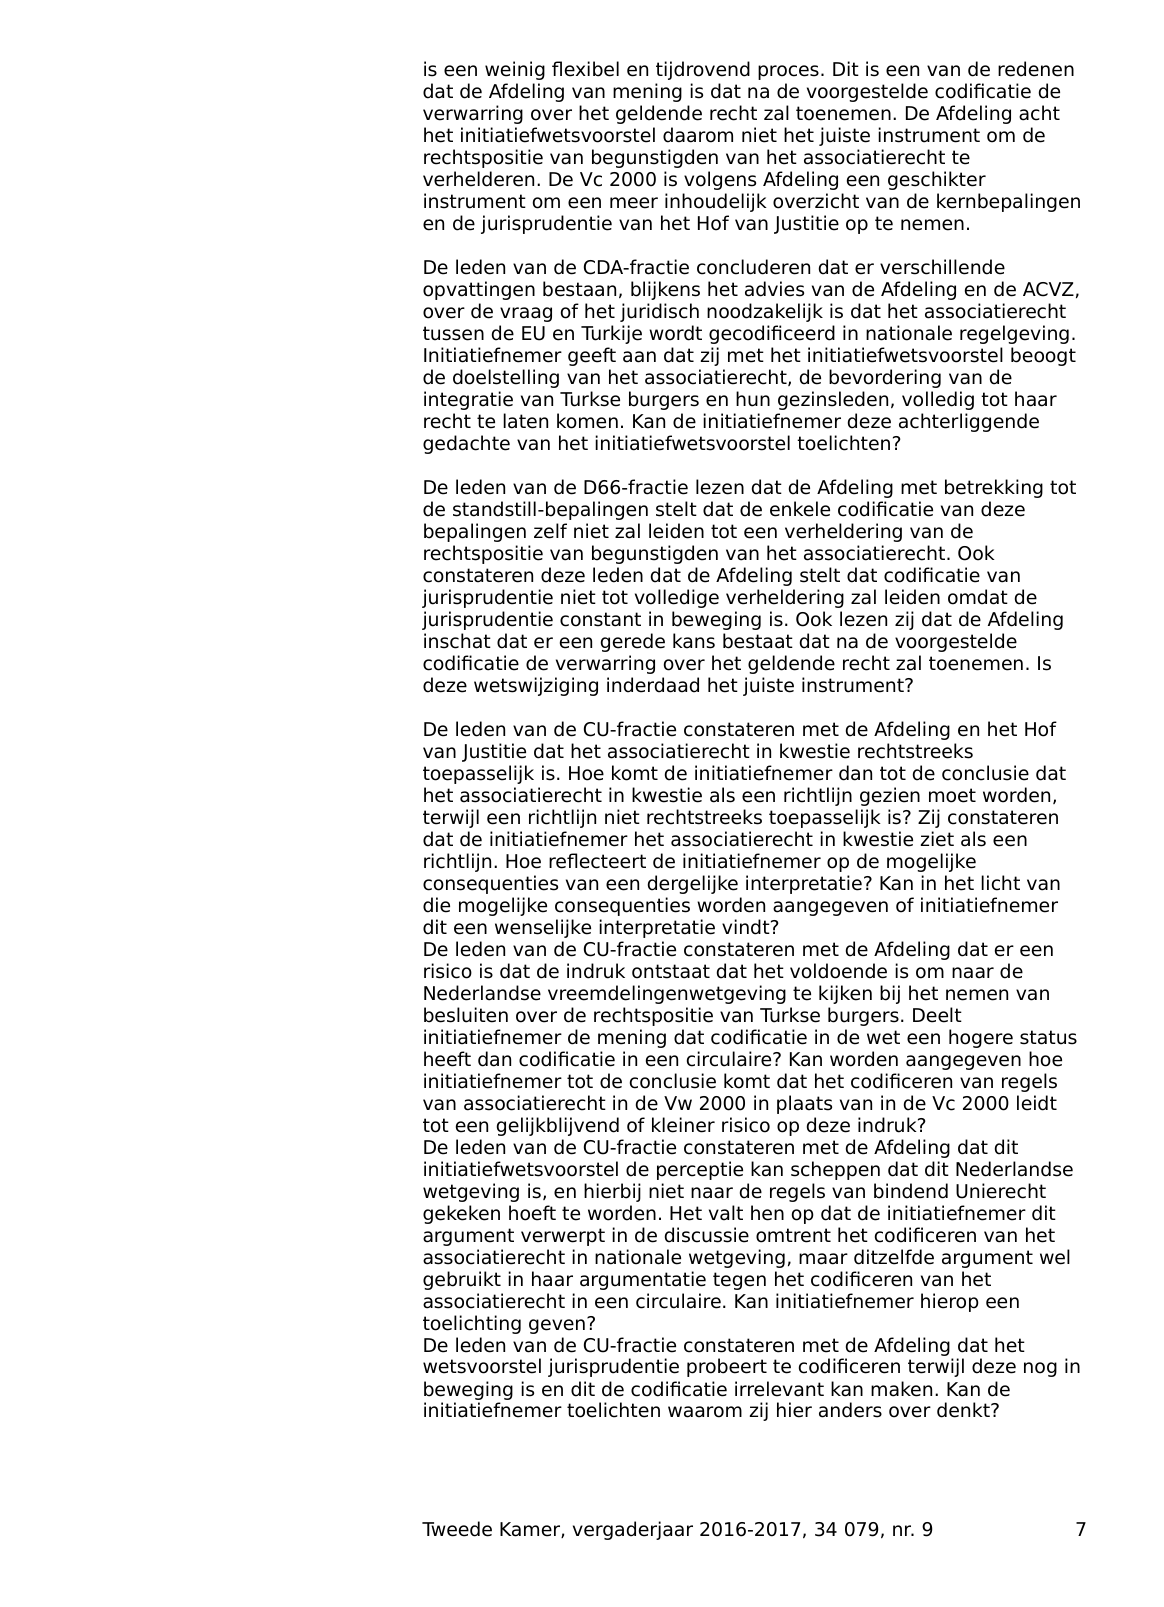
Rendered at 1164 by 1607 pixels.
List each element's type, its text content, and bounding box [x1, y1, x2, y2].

text Initiatiefnemer geeft aan dat zij met het initiatiefwetsvoorstel beoogt de doelstelling van het associatierecht, de bevordering van de integratie van Turkse burgers en hun gezinsleden, volledig tot haar recht te laten komen. Kan de initiatiefnemer deze achterliggende gedachte van het initiatiefwetsvoorstel toelichten? [422, 345, 1087, 455]
text De leden van de CDA-fractie concluderen dat er verschillende opvattingen bestaan, blijkens het advies van de Afdeling en de ACVZ, over de vraag of het juridisch noodzakelijk is dat het associatierecht tussen de EU en Turkije wordt gecodificeerd in nationale regelgeving. [422, 257, 1087, 345]
text De leden van de CU-fractie constateren met de Afdeling dat er een risico is dat de indruk ontstaat dat het voldoende is om naar de Nederlandse vreemdelingenwetgeving te kijken bij het nemen van besluiten over de rechtspositie van Turkse burgers. Deelt initiatiefnemer de mening dat codificatie in de wet een hogere status heeft dan codificatie in een circulaire? Kan worden aangegeven hoe initiatiefnemer tot de conclusie komt dat het codificeren van regels van associatierecht in de Vw 2000 in plaats van in de Vc 2000 leidt tot een gelijkblijvend of kleiner risico op deze indruk? [422, 939, 1087, 1137]
text De leden van de CU-fractie constateren met de Afdeling dat dit initiatiefwetsvoorstel de perceptie kan scheppen dat dit Nederlandse wetgeving is, en hierbij niet naar de regels van bindend Unierecht gekeken hoeft te worden. Het valt hen op dat de initiatiefnemer dit argument verwerpt in de discussie omtrent het codificeren van het associatierecht in nationale wetgeving, maar ditzelfde argument wel gebruikt in haar argumentatie tegen het codificeren van het associatierecht in een circulaire. Kan initiatiefnemer hierop een toelichting geven? [422, 1137, 1087, 1334]
text is een weinig flexibel en tijdrovend proces. Dit is een van de redenen dat de Afdeling van mening is dat na de voorgestelde codificatie de verwarring over het geldende recht zal toenemen. De Afdeling acht het initiatiefwetsvoorstel daarom niet het juiste instrument om de rechtspositie van begunstigden van het associatierecht te verhelderen. De Vc 2000 is volgens Afdeling een geschikter instrument om een meer inhoudelijk overzicht van de kernbepalingen en de jurisprudentie van het Hof van Justitie op te nemen. [422, 59, 1087, 235]
text De leden van de CU-fractie constateren met de Afdeling en het Hof van Justitie dat het associatierecht in kwestie rechtstreeks toepasselijk is. Hoe komt de initiatiefnemer dan tot de conclusie dat het associatierecht in kwestie als een richtlijn gezien moet worden, terwijl een richtlijn niet rechtstreeks toepasselijk is? Zij constateren dat de initiatiefnemer het associatierecht in kwestie ziet als een richtlijn. Hoe reflecteert de initiatiefnemer op de mogelijke consequenties van een dergelijke interpretatie? Kan in het licht van die mogelijke consequenties worden aangegeven of initiatiefnemer dit een wenselijke interpretatie vindt? [422, 719, 1087, 939]
text De leden van de D66-fractie lezen dat de Afdeling met betrekking tot de standstill-bepalingen stelt dat de enkele codificatie van deze bepalingen zelf niet zal leiden tot een verheldering van de rechtspositie van begunstigden van het associatierecht. Ook constateren deze leden dat de Afdeling stelt dat codificatie van jurisprudentie niet tot volledige verheldering zal leiden omdat de jurisprudentie constant in beweging is. Ook lezen zij dat de Afdeling inschat dat er een gerede kans bestaat dat na de voorgestelde codificatie de verwarring over het geldende recht zal toenemen. Is deze wetswijziging inderdaad het juiste instrument? [422, 477, 1087, 697]
text De leden van de CU-fractie constateren met de Afdeling dat het wetsvoorstel jurisprudentie probeert te codificeren terwijl deze nog in beweging is en dit de codificatie irrelevant kan maken. Kan de initiatiefnemer toelichten waarom zij hier anders over denkt? [422, 1334, 1087, 1422]
